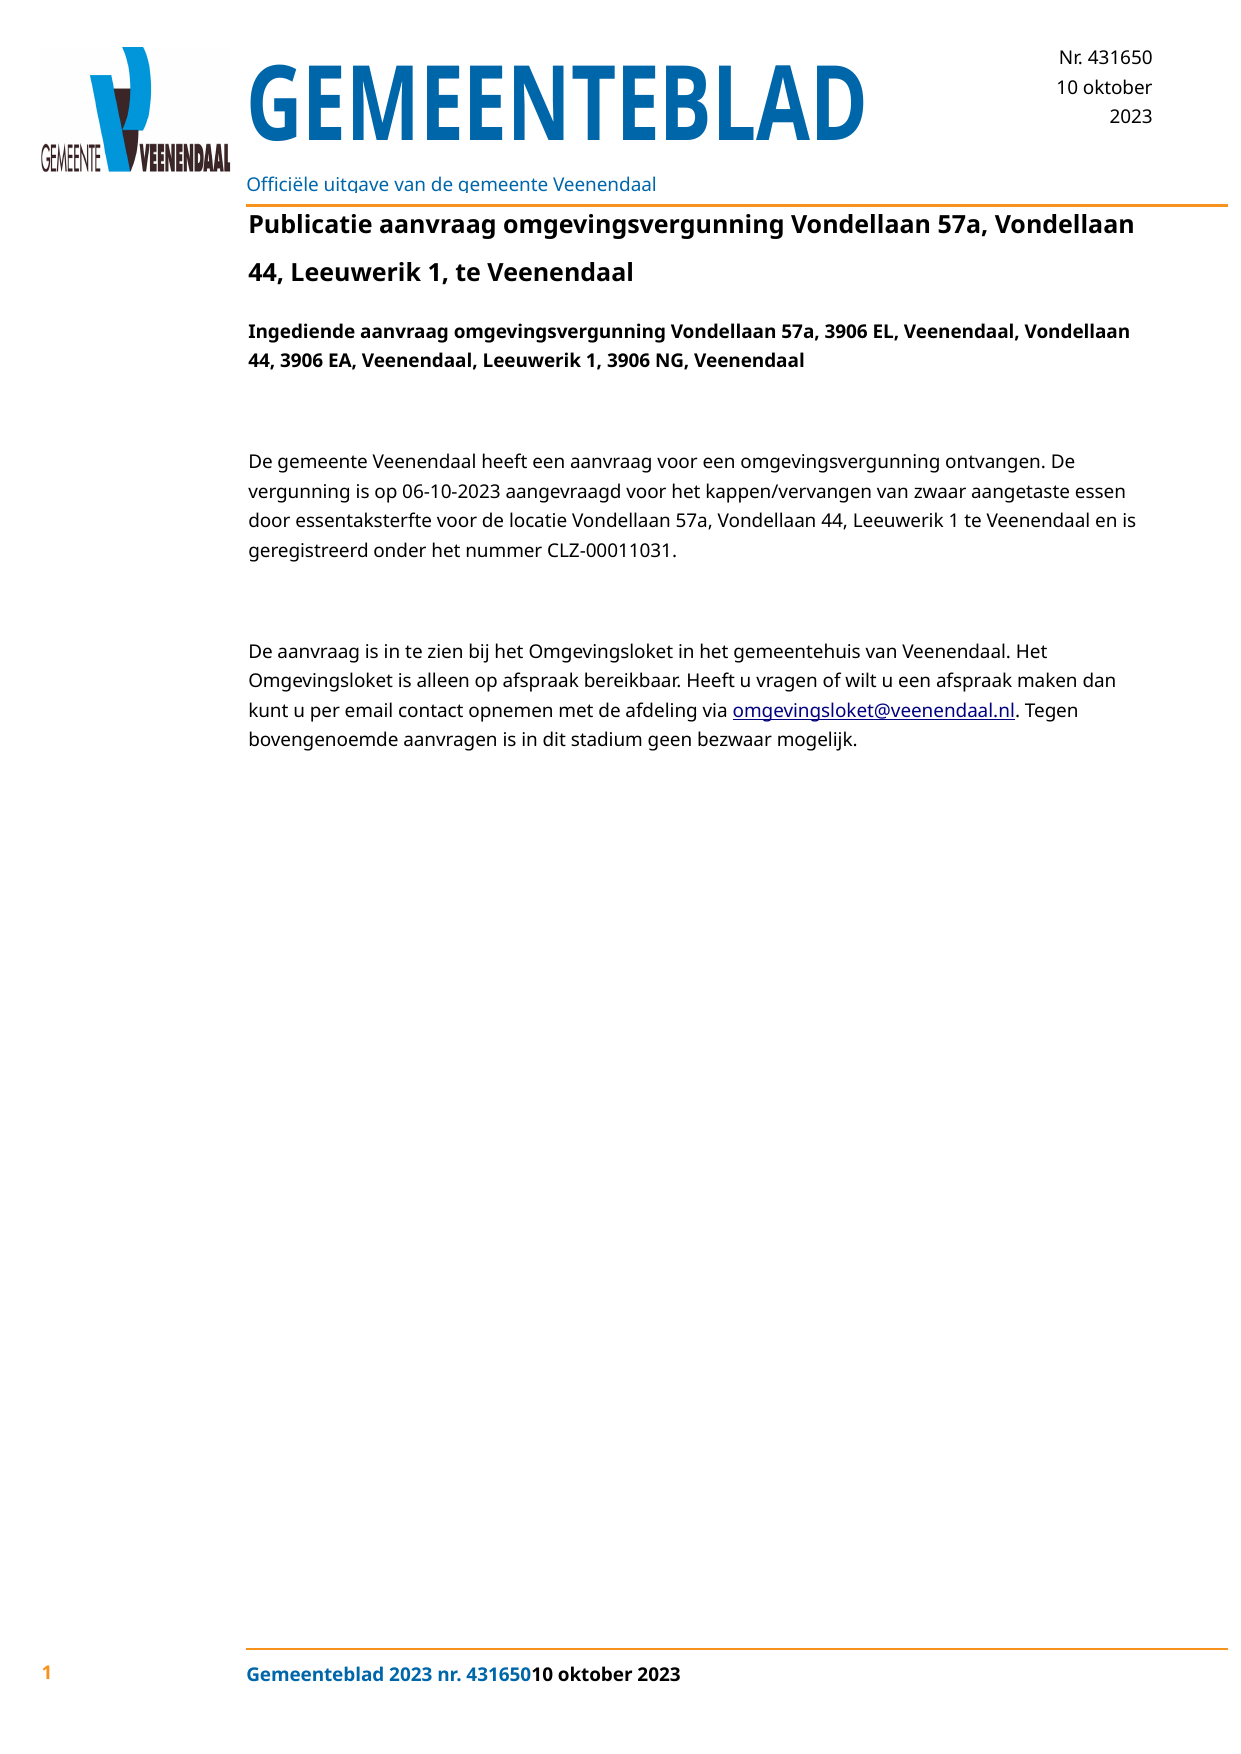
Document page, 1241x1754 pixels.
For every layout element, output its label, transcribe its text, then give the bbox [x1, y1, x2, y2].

text De aanvraag is in te zien bij het Omgevingsloket in het gemeentehuis van Veenendaal. Het Omgevingsloket is alleen op afspraak bereikbaar. Heeft u vragen of wilt u een afspraak maken dan kunt u per email contact opnemen met de afdeling via omgevingsloket@veenendaal.nl. Tegen bovengenoemde aanvragen is in dit stadium geen bezwaar mogelijk. [248, 638, 1152, 752]
text Ingediende aanvraag omgevingsvergunning Vondellaan 57a, 3906 EL, Veenendaal, Vondellaan 44, 3906 EA, Veenendaal, Leeuwerik 1, 3906 NG, Veenendaal [248, 318, 1152, 373]
picture [41, 47, 130, 172]
text Publicatie aanvraag omgevingsvergunning Vondellaan 57a, Vondellaan 44, Leeuwerik 1, te Veenendaal [248, 207, 1152, 288]
picture [123, 47, 231, 172]
text De gemeente Veenendaal heeft een aanvraag voor een omgevingsvergunning ontvangen. De vergunning is op 06-10-2023 aangevraagd voor het kappen/vervangen van zwaar aangetaste essen door essentaksterfte voor de locatie Vondellaan 57a, Vondellaan 44, Leeuwerik 1 te Veenendaal en is geregistreerd onder het nummer CLZ-00011031. [248, 448, 1152, 563]
